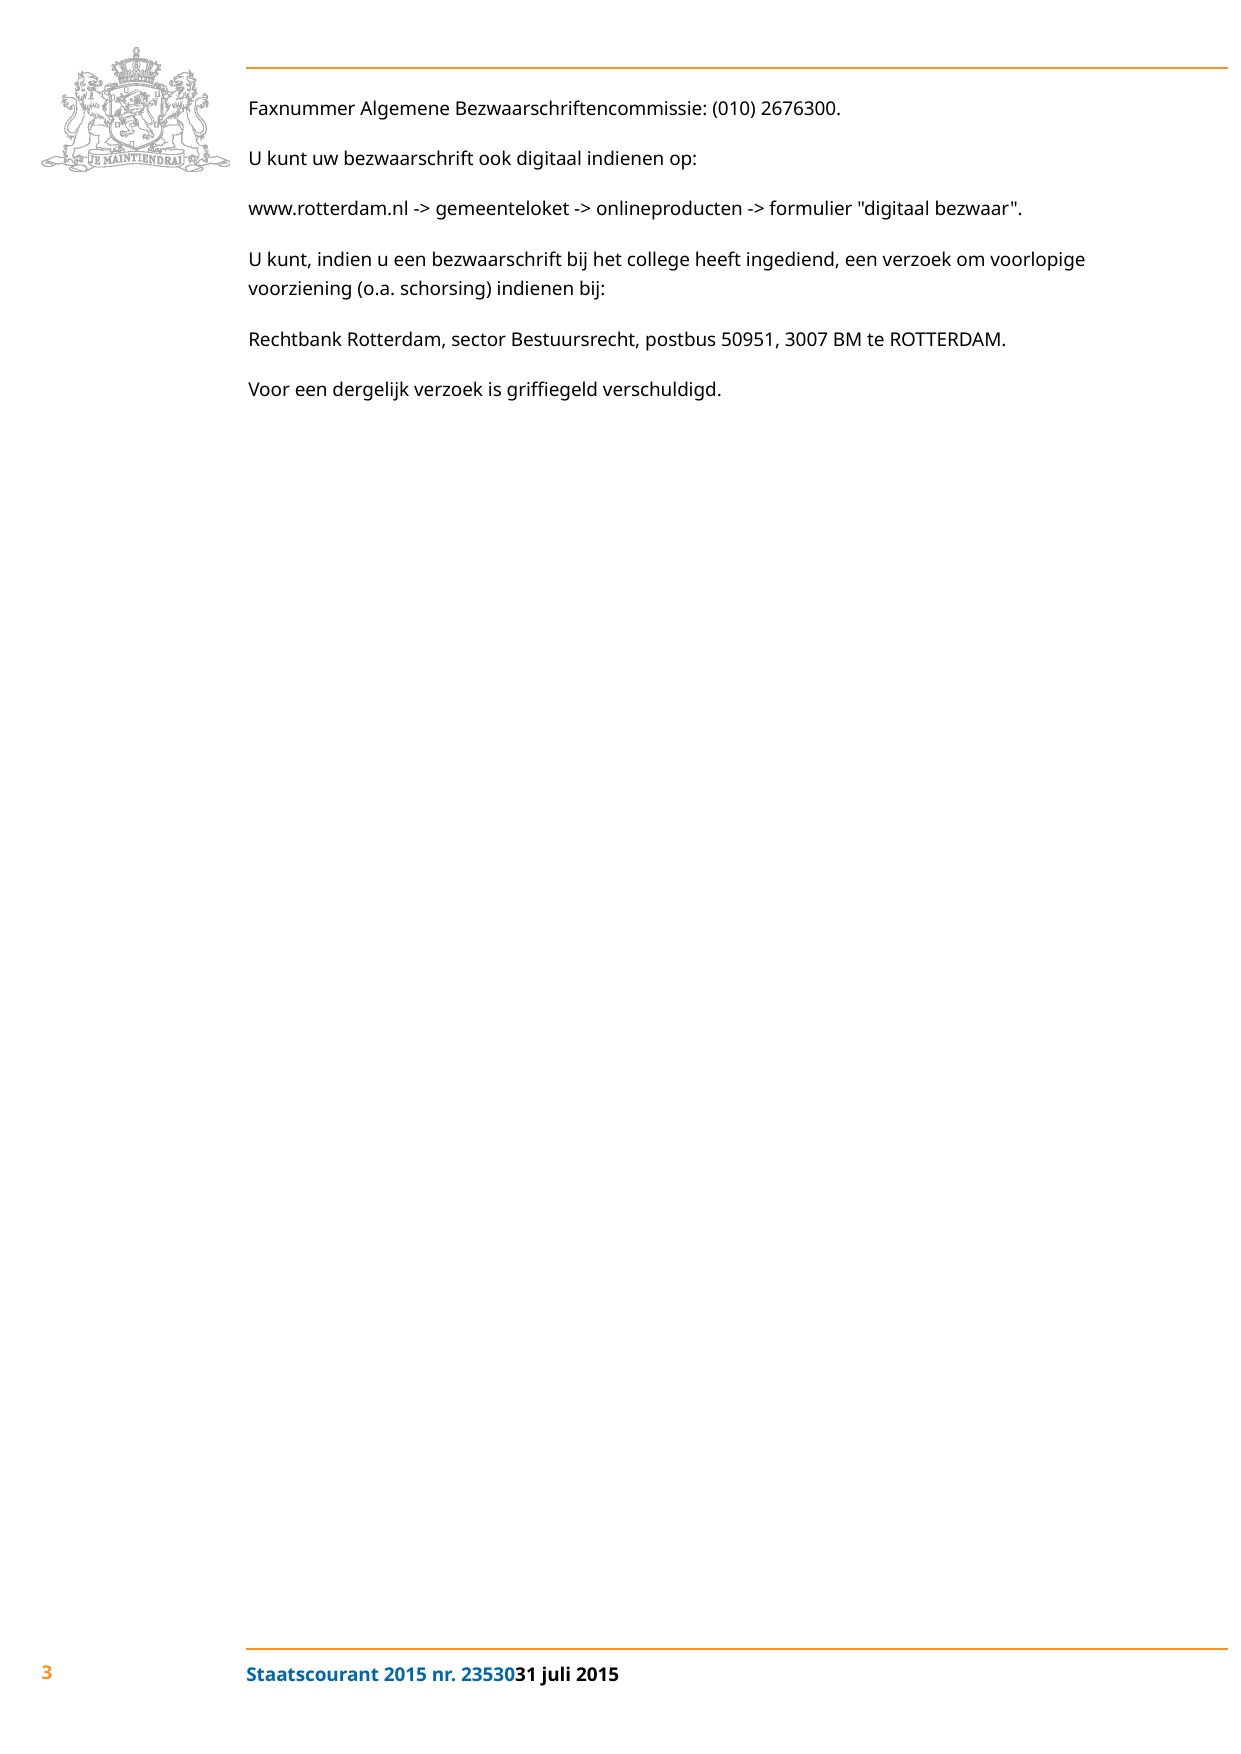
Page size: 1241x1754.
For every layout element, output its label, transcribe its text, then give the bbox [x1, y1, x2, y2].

text U kunt uw bezwaarschrift ook digitaal indienen op: [248, 145, 1152, 171]
picture [41, 47, 231, 172]
text Faxnummer Algemene Bezwaarschriftencommissie: (010) 2676300. [248, 95, 1152, 121]
text U kunt, indien u een bezwaarschrift bij het college heeft ingediend, een verzoek om voorlopige voorziening (o.a. schorsing) indienen bij: [248, 246, 1152, 301]
text Voor een dergelijk verzoek is griffiegeld verschuldigd. [248, 376, 1152, 402]
text www.rotterdam.nl -> gemeenteloket -> onlineproducten -> formulier "digitaal bezwaar". [248, 196, 1152, 221]
text Rechtbank Rotterdam, sector Bestuursrecht, postbus 50951, 3007 BM te ROTTERDAM. [248, 326, 1152, 352]
